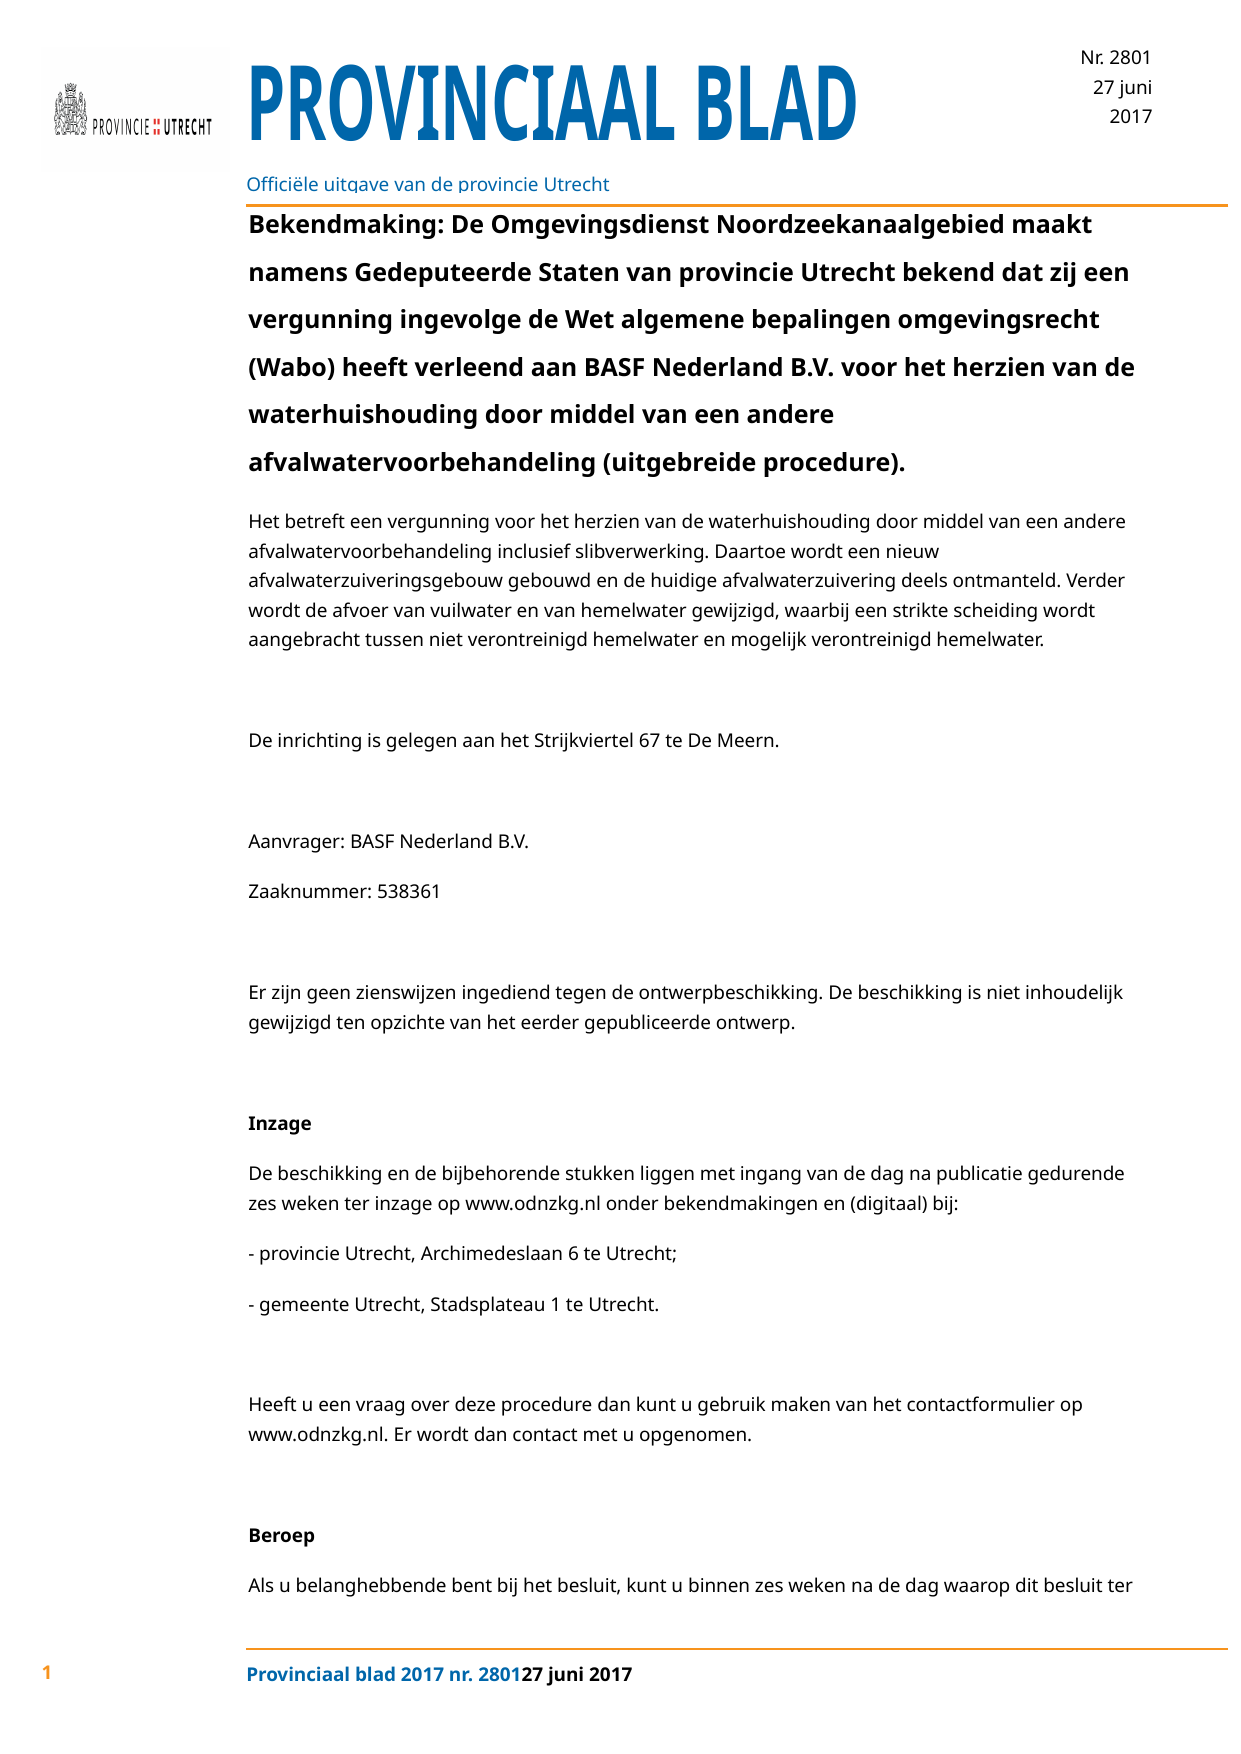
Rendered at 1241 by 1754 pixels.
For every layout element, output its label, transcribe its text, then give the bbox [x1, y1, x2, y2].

text Heeft u een vraag over deze procedure dan kunt u gebruik maken van het contactformulier op www.odnzkg.nl. Er wordt dan contact met u opgenomen. [248, 1392, 1152, 1447]
text Zaaknummer: 538361 [248, 879, 1152, 904]
text - gemeente Utrecht, Stadsplateau 1 te Utrecht. [248, 1291, 1152, 1317]
text - provincie Utrecht, Archimedeslaan 6 te Utrecht; [248, 1240, 1152, 1266]
text Beroep [248, 1522, 1152, 1548]
text Als u belanghebbende bent bij het besluit, kunt u binnen zes weken na de dag waarop dit besluit ter [248, 1572, 1152, 1598]
text Inzage [248, 1110, 1152, 1136]
text De inrichting is gelegen aan het Strijkviertel 67 te De Meern. [248, 727, 1152, 753]
text Het betreft een vergunning voor het herzien van de waterhuishouding door middel van een andere afvalwatervoorbehandeling inclusief slibverwerking. Daartoe wordt een nieuw afvalwaterzuiveringsgebouw gebouwd en de huidige afvalwaterzuivering deels ontmanteld. Verder wordt de afvoer van vuilwater en van hemelwater gewijzigd, waarbij een strikte scheiding wordt aangebracht tussen niet verontreinigd hemelwater en mogelijk verontreinigd hemelwater. [248, 508, 1152, 652]
text Aanvrager: BASF Nederland B.V. [248, 828, 1152, 854]
text De beschikking en de bijbehorende stukken liggen met ingang van de dag na publicatie gedurende zes weken ter inzage op www.odnzkg.nl onder bekendmakingen en (digitaal) bij: [248, 1160, 1152, 1216]
text Er zijn geen zienswijzen ingediend tegen de ontwerpbeschikking. De beschikking is niet inhoudelijk gewijzigd ten opzichte van het eerder gepubliceerde ontwerp. [248, 979, 1152, 1035]
picture [41, 47, 231, 172]
text Bekendmaking: De Omgevingsdienst Noordzeekanaalgebied maakt namens Gedeputeerde Staten van provincie Utrecht bekend dat zij een vergunning ingevolge de Wet algemene bepalingen omgevingsrecht (Wabo) heeft verleend aan BASF Nederland B.V. voor het herzien van de waterhuishouding door middel van een andere afvalwatervoorbehandeling (uitgebreide procedure). [248, 207, 1152, 479]
